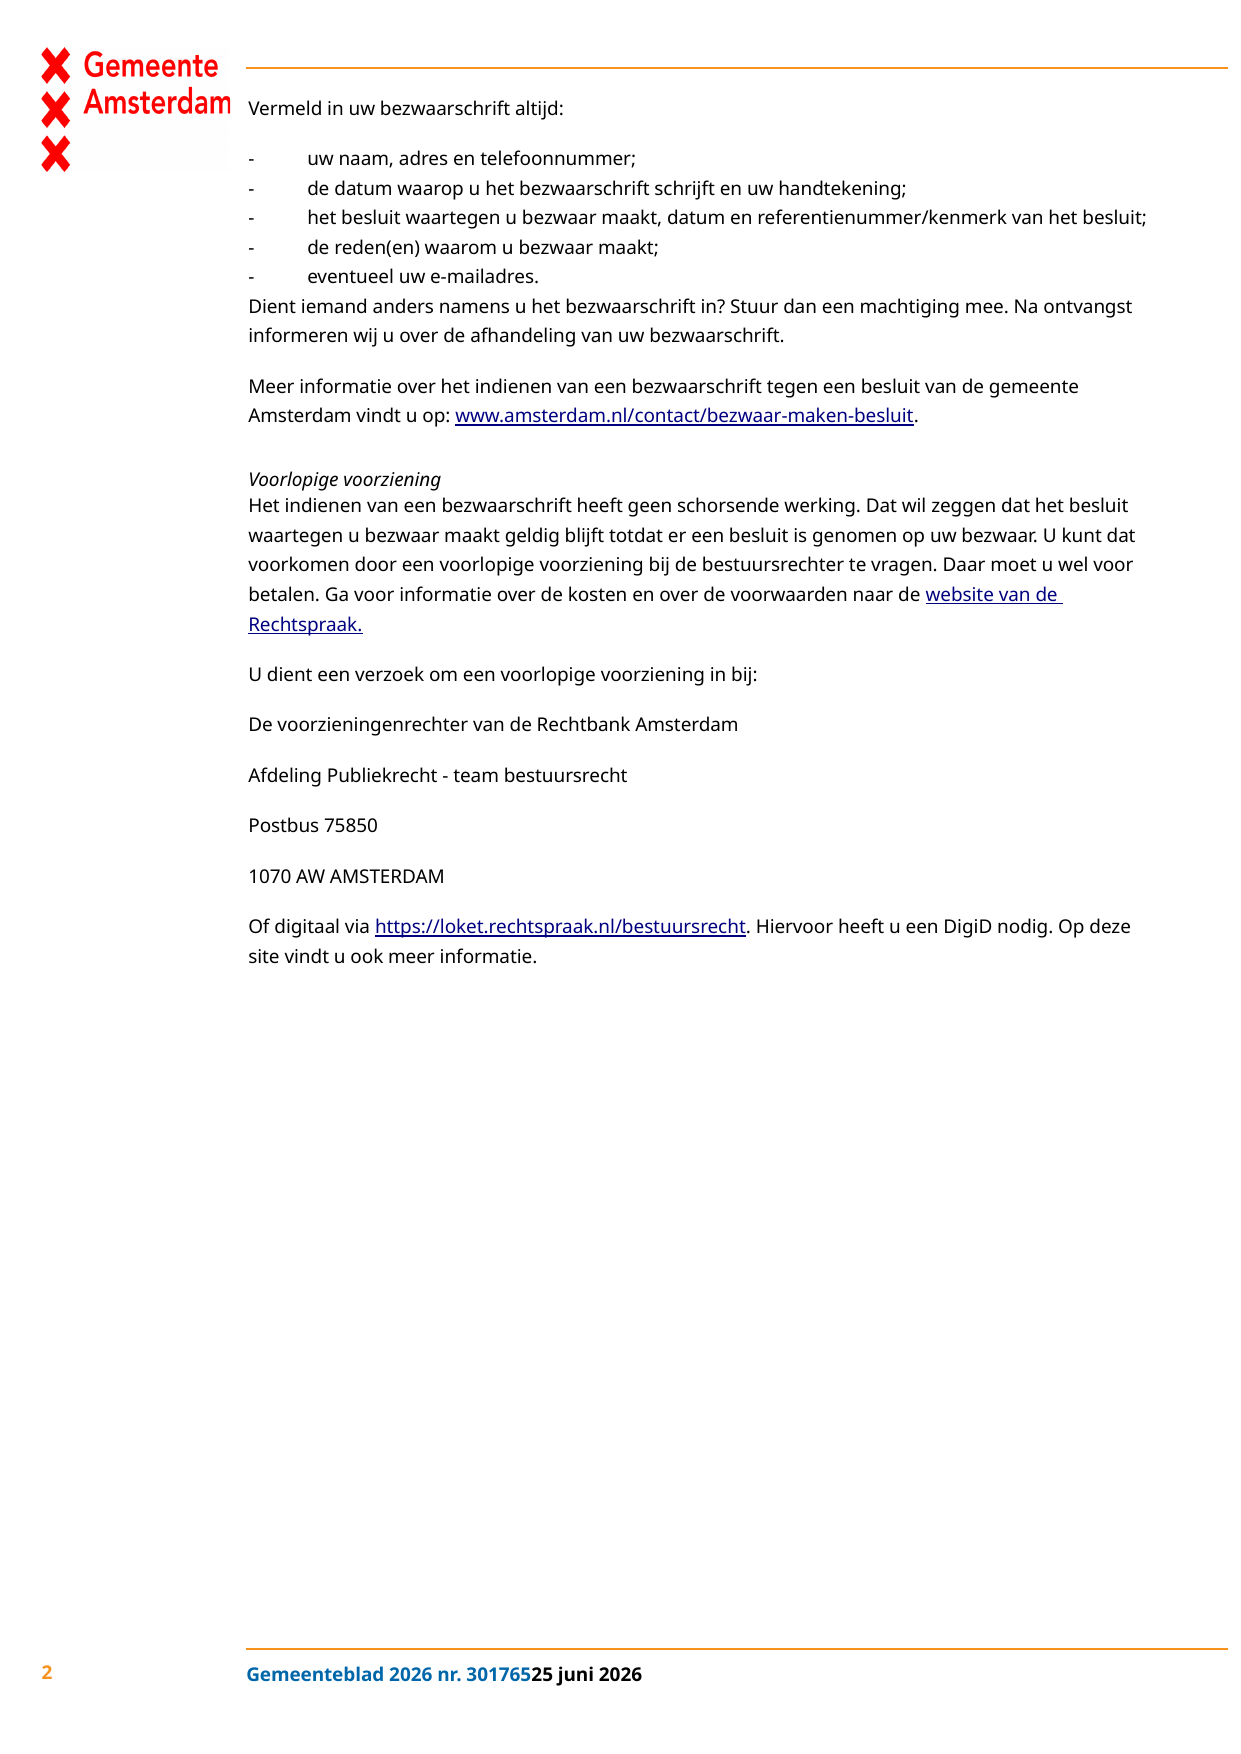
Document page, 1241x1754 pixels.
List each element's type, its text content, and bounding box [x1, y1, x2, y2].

text 1070 AW AMSTERDAM [248, 863, 1152, 888]
list het besluit waartegen u bezwaar maakt, datum en referentienummer/kenmerk van het besluit; [248, 204, 1152, 230]
list de datum waarop u het bezwaarschrift schrijft en uw handtekening; [248, 175, 1152, 201]
list uw naam, adres en telefoonnummer; [248, 145, 1152, 171]
text Postbus 75850 [248, 812, 1152, 838]
text Of digitaal via https://loket.rechtspraak.nl/bestuursrecht. Hiervoor heeft u een DigiD nodig. Op deze site vindt u ook meer informatie. [248, 913, 1152, 968]
text Afdeling Publiekrecht - team bestuursrecht [248, 762, 1152, 788]
text Meer informatie over het indienen van een bezwaarschrift tegen een besluit van de gemeente Amsterdam vindt u op: www.amsterdam.nl/contact/bezwaar-maken-besluit. [248, 373, 1152, 428]
text Vermeld in uw bezwaarschrift altijd: [248, 95, 1152, 121]
text U dient een verzoek om een voorlopige voorziening in bij: [248, 661, 1152, 687]
text De voorzieningenrechter van de Rechtbank Amsterdam [248, 712, 1152, 737]
picture [41, 47, 231, 172]
list de reden(en) waarom u bezwaar maakt; [248, 234, 1152, 260]
text Het indienen van een bezwaarschrift heeft geen schorsende werking. Dat wil zeggen dat het besluit waartegen u bezwaar maakt geldig blijft totdat er een besluit is genomen op uw bezwaar. U kunt dat voorkomen door een voorlopige voorziening bij de bestuursrechter te vragen. Daar moet u wel voor betalen. Ga voor informatie over de kosten en over de voorwaarden naar de website van de Rechtspraak. [248, 492, 1152, 636]
text Voorlopige voorziening [248, 467, 1152, 492]
list eventueel uw e-mailadres. [248, 263, 1152, 289]
text Dient iemand anders namens u het bezwaarschrift in? Stuur dan een machtiging mee. Na ontvangst informeren wij u over de afhandeling van uw bezwaarschrift. [248, 293, 1152, 348]
